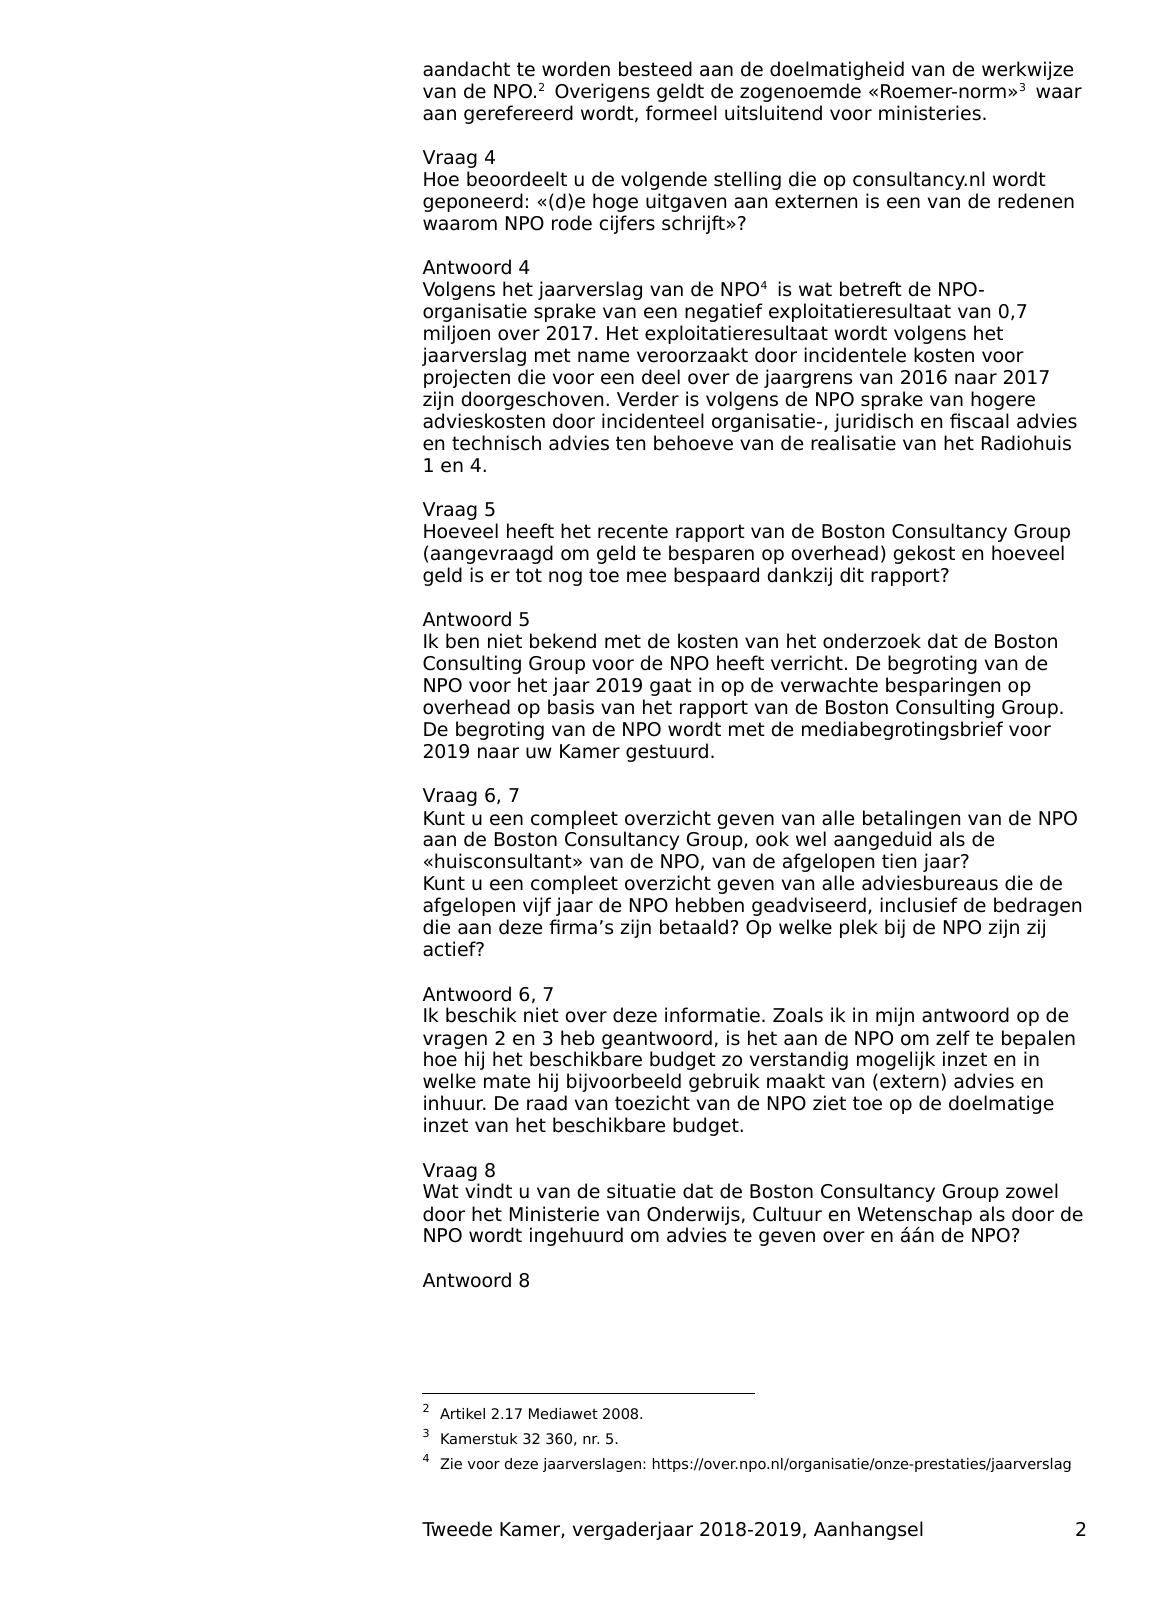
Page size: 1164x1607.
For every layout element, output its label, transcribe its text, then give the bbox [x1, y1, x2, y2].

text Zie voor deze jaarverslagen: https://over.npo.nl/organisatie/onze-prestaties/jaarverslag [422, 1452, 1087, 1474]
text Hoe beoordeelt u de volgende stelling die op consultancy.nl wordt geponeerd: «(d)e hoge uitgaven aan externen is een van de redenen waarom NPO rode cijfers schrijft»? [422, 169, 1087, 235]
text Ik ben niet bekend met de kosten van het onderzoek dat de Boston Consulting Group voor de NPO heeft verricht. De begroting van de NPO voor het jaar 2019 gaat in op de verwachte besparingen op overhead op basis van het rapport van de Boston Consulting Group. De begroting van de NPO wordt met de mediabegrotingsbrief voor 2019 naar uw Kamer gestuurd. [422, 631, 1087, 763]
text Antwoord 8 [422, 1269, 1087, 1292]
text Antwoord 5 [422, 609, 1087, 631]
text Kunt u een compleet overzicht geven van alle betalingen van de NPO aan de Boston Consultancy Group, ook wel aangeduid als de «huisconsultant» van de NPO, van de afgelopen tien jaar? [422, 807, 1087, 873]
text Wat vindt u van de situatie dat de Boston Consultancy Group zowel door het Ministerie van Onderwijs, Cultuur en Wetenschap als door de NPO wordt ingehuurd om advies te geven over en áán de NPO? [422, 1181, 1087, 1247]
text Kamerstuk 32 360, nr. 5. [422, 1427, 1087, 1449]
text Vraag 6, 7 [422, 785, 1087, 807]
text Vraag 5 [422, 499, 1087, 521]
text Antwoord 4 [422, 257, 1087, 279]
text Vraag 4 [422, 147, 1087, 169]
text Kunt u een compleet overzicht geven van alle adviesbureaus die de afgelopen vijf jaar de NPO hebben geadviseerd, inclusief de bedragen die aan deze firma’s zijn betaald? Op welke plek bij de NPO zijn zij actief? [422, 873, 1087, 961]
text Hoeveel heeft het recente rapport van de Boston Consultancy Group (aangevraagd om geld te besparen op overhead) gekost en hoeveel geld is er tot nog toe mee bespaard dankzij dit rapport? [422, 521, 1087, 587]
text Artikel 2.17 Mediawet 2008. [422, 1402, 1087, 1424]
text Volgens het jaarverslag van de NPO is wat betreft de NPO-organisatie sprake van een negatief exploitatieresultaat van 0,7 miljoen over 2017. Het exploitatieresultaat wordt volgens het jaarverslag met name veroorzaakt door incidentele kosten voor projecten die voor een deel over de jaargrens van 2016 naar 2017 zijn doorgeschoven. Verder is volgens de NPO sprake van hogere advieskosten door incidenteel organisatie-, juridisch en fiscaal advies en technisch advies ten behoeve van de realisatie van het Radiohuis 1 en 4. [422, 279, 1087, 477]
text Ik beschik niet over deze informatie. Zoals ik in mijn antwoord op de vragen 2 en 3 heb geantwoord, is het aan de NPO om zelf te bepalen hoe hij het beschikbare budget zo verstandig mogelijk inzet en in welke mate hij bijvoorbeeld gebruik maakt van (extern) advies en inhuur. De raad van toezicht van de NPO ziet toe op de doelmatige inzet van het beschikbare budget. [422, 1005, 1087, 1137]
text Vraag 8 [422, 1159, 1087, 1181]
text aandacht te worden besteed aan de doelmatigheid van de werkwijze van de NPO. Overigens geldt de zogenoemde «Roemer-norm» waar aan gerefereerd wordt, formeel uitsluitend voor ministeries. [422, 59, 1087, 125]
text Antwoord 6, 7 [422, 983, 1087, 1005]
